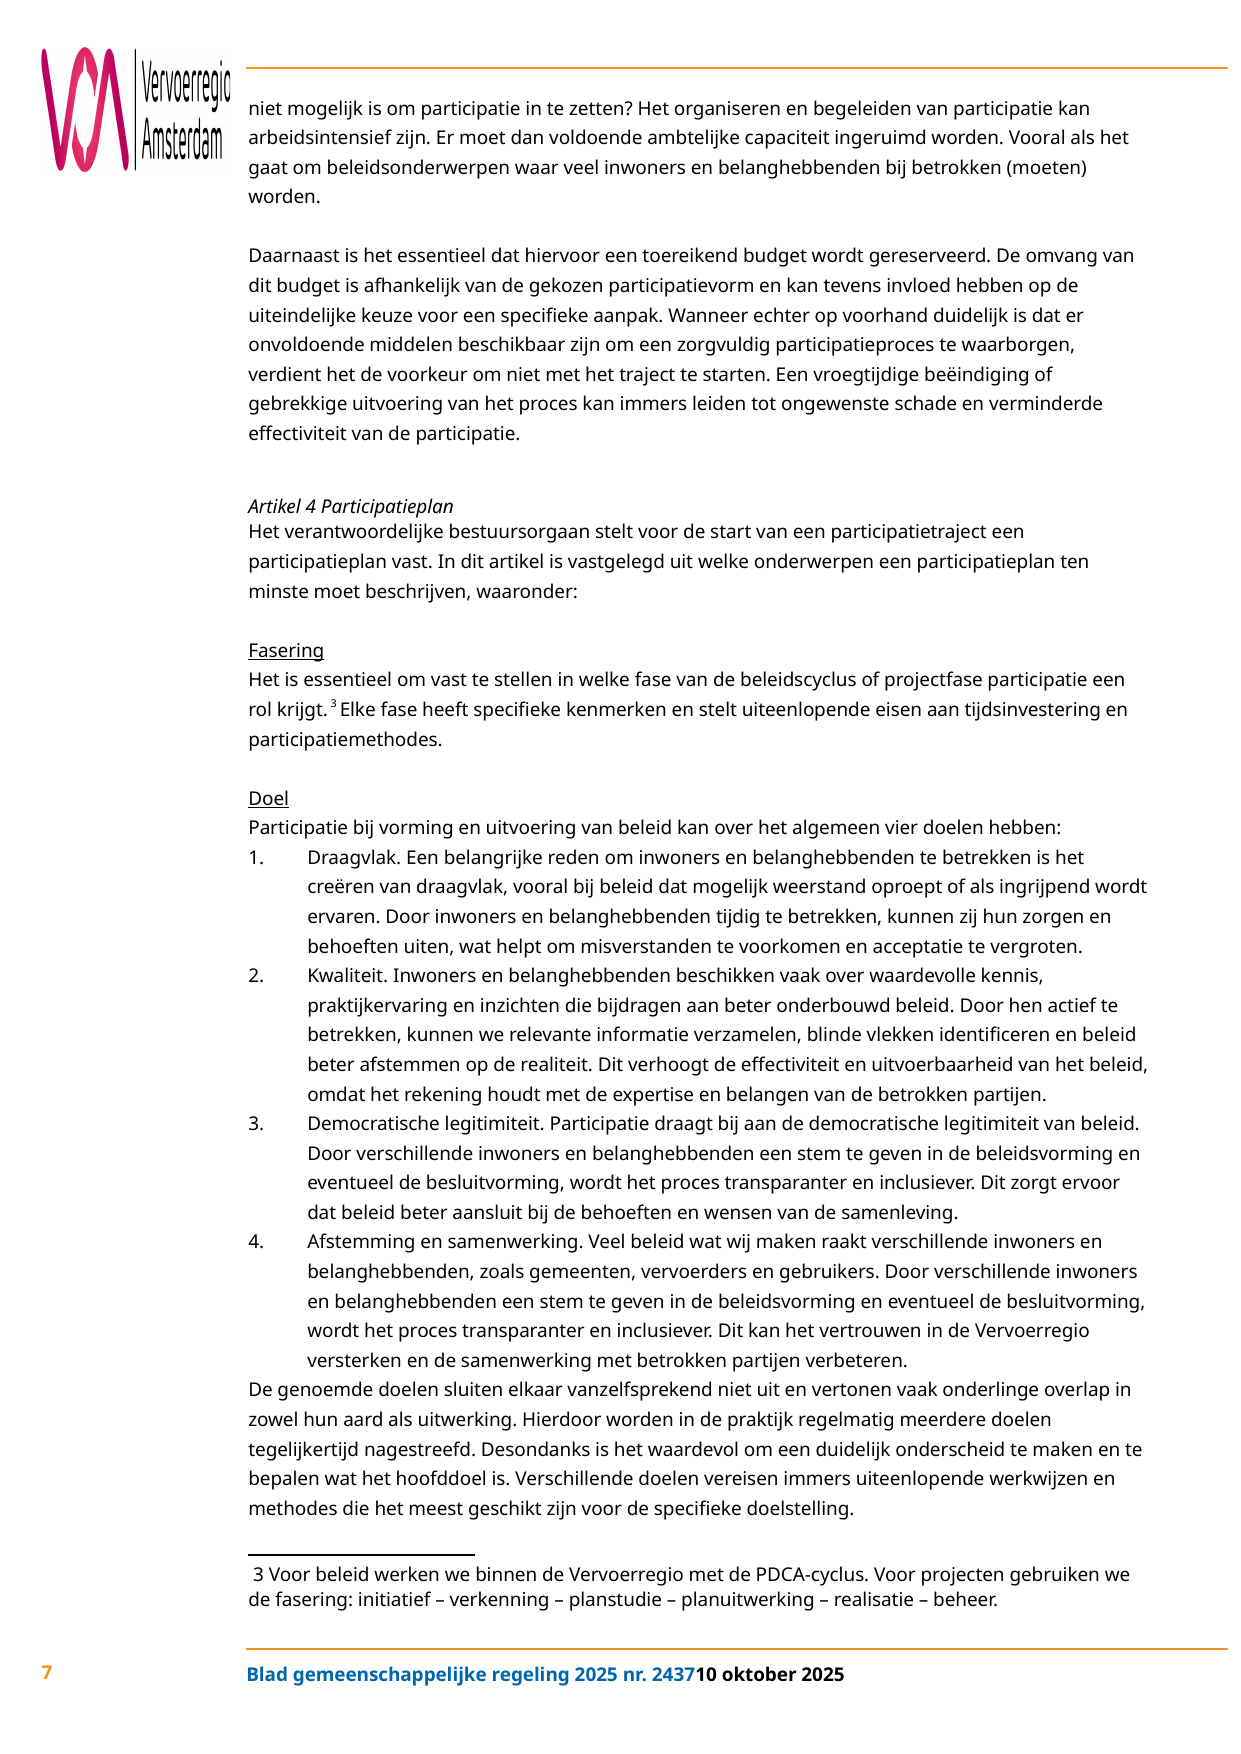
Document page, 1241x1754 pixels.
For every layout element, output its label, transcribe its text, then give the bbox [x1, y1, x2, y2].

list Draagvlak. Een belangrijke reden om inwoners en belanghebbenden te betrekken is het creëren van draagvlak, vooral bij beleid dat mogelijk weerstand oproept of als ingrijpend wordt ervaren. Door inwoners en belanghebbenden tijdig te betrekken, kunnen zij hun zorgen en behoeften uiten, wat helpt om misverstanden te voorkomen en acceptatie te vergroten. [248, 844, 1152, 958]
text Artikel 4 Participatieplan [248, 493, 1152, 519]
list Kwaliteit. Inwoners en belanghebbenden beschikken vaak over waardevolle kennis, praktijkervaring en inzichten die bijdragen aan beter onderbouwd beleid. Door hen actief te betrekken, kunnen we relevante informatie verzamelen, blinde vlekken identificeren en beleid beter afstemmen op de realiteit. Dit verhoogt de effectiviteit en uitvoerbaarheid van het beleid, omdat het rekening houdt met de expertise en belangen van de betrokken partijen. [248, 962, 1152, 1106]
text Participatie bij vorming en uitvoering van beleid kan over het algemeen vier doelen hebben: [248, 814, 1152, 840]
text Daarnaast is het essentieel dat hiervoor een toereikend budget wordt gereserveerd. De omvang van dit budget is afhankelijk van de gekozen participatievorm en kan tevens invloed hebben op de uiteindelijke keuze voor een specifieke aanpak. Wanneer echter op voorhand duidelijk is dat er onvoldoende middelen beschikbaar zijn om een zorgvuldig participatieproces te waarborgen, verdient het de voorkeur om niet met het traject te starten. Een vroegtijdige beëindiging of gebrekkige uitvoering van het proces kan immers leiden tot ongewenste schade en verminderde effectiviteit van de participatie. [248, 243, 1152, 446]
list Democratische legitimiteit. Participatie draagt bij aan de democratische legitimiteit van beleid. Door verschillende inwoners en belanghebbenden een stem te geven in de beleidsvorming en eventueel de besluitvorming, wordt het proces transparanter en inclusiever. Dit zorgt ervoor dat beleid beter aansluit bij de behoeften en wensen van de samenleving. [248, 1110, 1152, 1225]
text Het verantwoordelijke bestuursorgaan stelt voor de start van een participatietraject een participatieplan vast. In dit artikel is vastgelegd uit welke onderwerpen een participatieplan ten minste moet beschrijven, waaronder: [248, 519, 1152, 603]
picture [41, 47, 231, 172]
text niet mogelijk is om participatie in te zetten? Het organiseren en begeleiden van participatie kan arbeidsintensief zijn. Er moet dan voldoende ambtelijke capaciteit ingeruimd worden. Vooral als het gaat om beleidsonderwerpen waar veel inwoners en belanghebbenden bij betrokken (moeten) worden. [248, 95, 1152, 209]
text De genoemde doelen sluiten elkaar vanzelfsprekend niet uit en vertonen vaak onderlinge overlap in zowel hun aard als uitwerking. Hierdoor worden in de praktijk regelmatig meerdere doelen tegelijkertijd nagestreefd. Desondanks is het waardevol om een duidelijk onderscheid te maken en te bepalen wat het hoofddoel is. Verschillende doelen vereisen immers uiteenlopende werkwijzen en methodes die het meest geschikt zijn voor de specifieke doelstelling. [248, 1377, 1152, 1521]
text Doel [248, 785, 1152, 811]
text Fasering [248, 637, 1152, 663]
text Het is essentieel om vast te stellen in welke fase van de beleidscyclus of projectfase participatie een rol krijgt.Elke fase heeft specifieke kenmerken en stelt uiteenlopende eisen aan tijdsinvestering en participatiemethodes. [248, 667, 1152, 751]
text Voor beleid werken we binnen de Vervoerregio met de PDCA-cyclus. Voor projecten gebruiken we de fasering: initiatief – verkenning – planstudie – planuitwerking – realisatie – beheer. [248, 1561, 1152, 1612]
list Afstemming en samenwerking. Veel beleid wat wij maken raakt verschillende inwoners en belanghebbenden, zoals gemeenten, vervoerders en gebruikers. Door verschillende inwoners en belanghebbenden een stem te geven in de beleidsvorming en eventueel de besluitvorming, wordt het proces transparanter en inclusiever. Dit kan het vertrouwen in de Vervoerregio versterken en de samenwerking met betrokken partijen verbeteren. [248, 1229, 1152, 1373]
